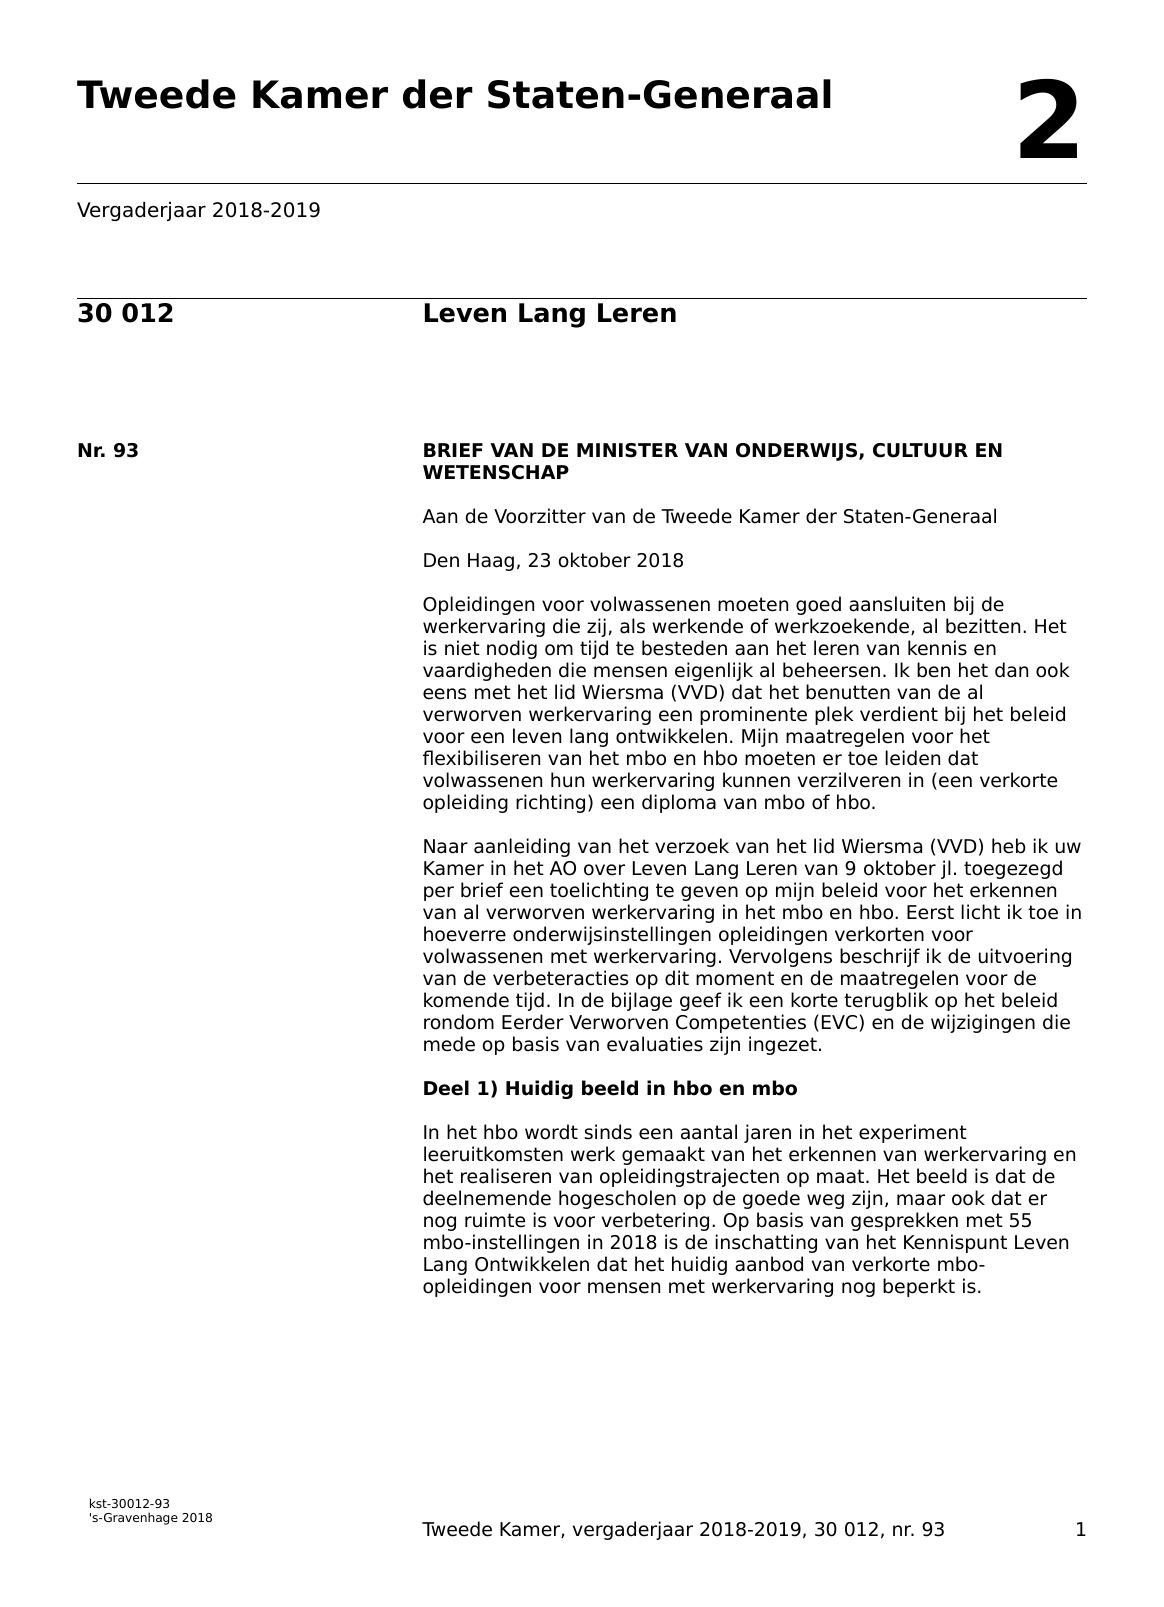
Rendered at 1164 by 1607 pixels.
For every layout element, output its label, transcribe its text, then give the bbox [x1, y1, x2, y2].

text Naar aanleiding van het verzoek van het lid Wiersma (VVD) heb ik uw Kamer in het AO over Leven Lang Leren van 9 oktober jl. toegezegd per brief een toelichting te geven op mijn beleid voor het erkennen van al verworven werkervaring in het mbo en hbo. Eerst licht ik toe in hoeverre onderwijsinstellingen opleidingen verkorten voor volwassenen met werkervaring. Vervolgens beschrijf ik de uitvoering van de verbeteracties op dit moment en de maatregelen voor de komende tijd. In de bijlage geef ik een korte terugblik op het beleid rondom Eerder Verworven Competenties (EVC) en de wijzigingen die mede op basis van evaluaties zijn ingezet. [422, 836, 1087, 1056]
table_header 2 [886, 59, 1087, 183]
text 's-Gravenhage 2018 [88, 1511, 323, 1525]
text Aan de Voorzitter van de Tweede Kamer der Staten-Generaal [422, 506, 1087, 528]
subtitle 30 012 Leven Lang Leren [77, 299, 1087, 329]
table_cell Vergaderjaar 2018-2019 [77, 184, 1087, 298]
text Opleidingen voor volwassenen moeten goed aansluiten bij de werkervaring die zij, als werkende of werkzoekende, al bezitten. Het is niet nodig om tijd te besteden aan het leren van kennis en vaardigheden die mensen eigenlijk al beheersen. Ik ben het dan ook eens met het lid Wiersma (VVD) dat het benutten van de al verworven werkervaring een prominente plek verdient bij het beleid voor een leven lang ontwikkelen. Mijn maatregelen voor het flexibiliseren van het mbo en hbo moeten er toe leiden dat volwassenen hun werkervaring kunnen verzilveren in (een verkorte opleiding richting) een diploma van mbo of hbo. [422, 594, 1087, 814]
text kst-30012-93 [88, 1497, 323, 1511]
subtitle Nr. 93 BRIEF VAN DE MINISTER VAN ONDERWIJS, CULTUUR EN WETENSCHAP [77, 440, 1087, 484]
subtitle Deel 1) Huidig beeld in hbo en mbo [422, 1078, 1087, 1100]
text In het hbo wordt sinds een aantal jaren in het experiment leeruitkomsten werk gemaakt van het erkennen van werkervaring en het realiseren van opleidingstrajecten op maat. Het beeld is dat de deelnemende hogescholen op de goede weg zijn, maar ook dat er nog ruimte is voor verbetering. Op basis van gesprekken met 55 mbo-instellingen in 2018 is de inschatting van het Kennispunt Leven Lang Ontwikkelen dat het huidig aanbod van verkorte mbo-opleidingen voor mensen met werkervaring nog beperkt is. [422, 1122, 1087, 1298]
table_header Tweede Kamer der Staten-Generaal [77, 59, 886, 183]
text Den Haag, 23 oktober 2018 [422, 550, 1087, 572]
